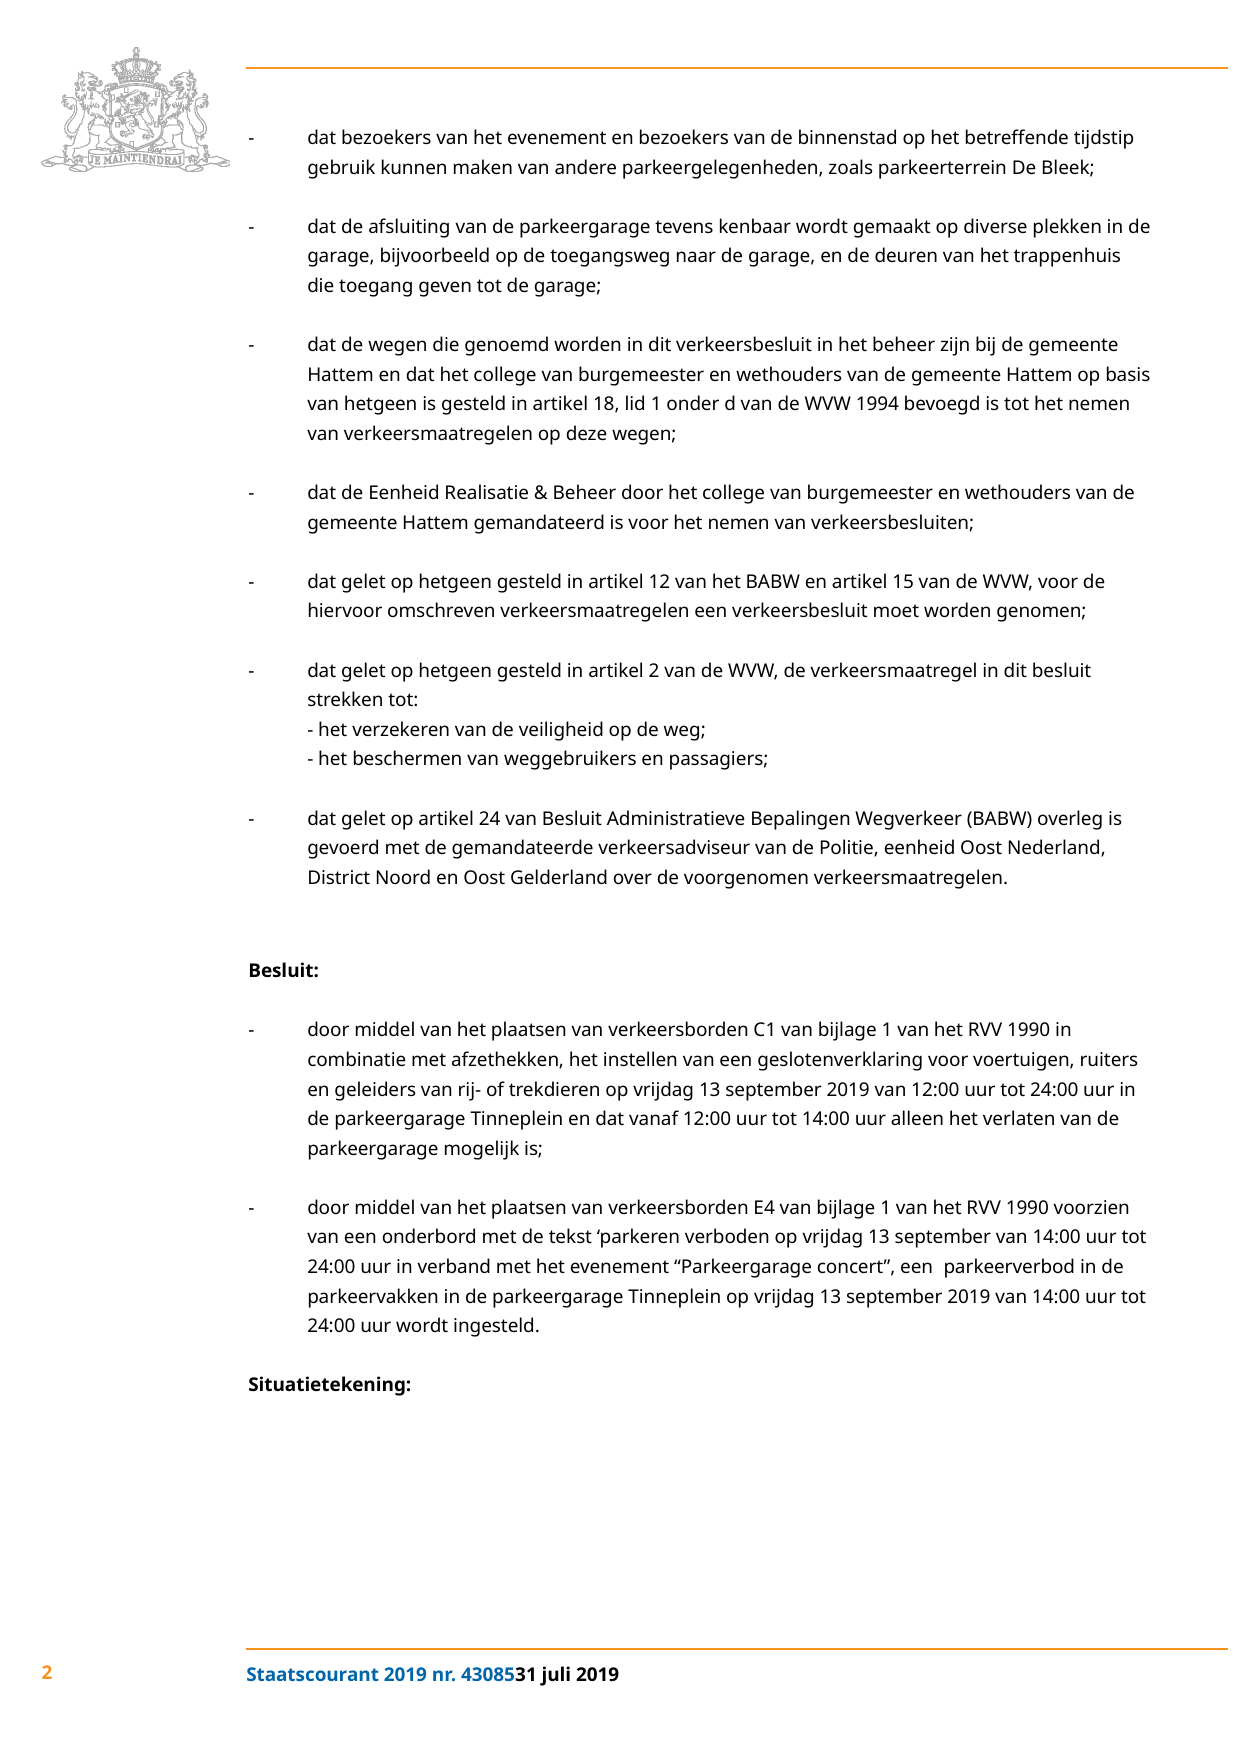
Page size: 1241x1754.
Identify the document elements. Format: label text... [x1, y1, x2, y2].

list dat gelet op hetgeen gesteld in artikel 12 van het BABW en artikel 15 van de WVW, voor de hiervoor omschreven verkeersmaatregelen een verkeersbesluit moet worden genomen; [248, 568, 1152, 623]
list door middel van het plaatsen van verkeersborden E4 van bijlage 1 van het RVV 1990 voorzien van een onderbord met de tekst ‘parkeren verboden op vrijdag 13 september van 14:00 uur tot 24:00 uur in verband met het evenement “Parkeergarage concert”, een parkeerverbod in de parkeervakken in de parkeergarage Tinneplein op vrijdag 13 september 2019 van 14:00 uur tot 24:00 uur wordt ingesteld. [248, 1194, 1152, 1338]
list dat gelet op hetgeen gesteld in artikel 2 van de WVW, de verkeersmaatregel in dit besluit strekken tot: [248, 657, 1152, 712]
list dat de afsluiting van de parkeergarage tevens kenbaar wordt gemaakt op diverse plekken in de garage, bijvoorbeeld op de toegangsweg naar de garage, en de deuren van het trappenhuis die toegang geven tot de garage; [248, 213, 1152, 298]
text Besluit: [248, 957, 1152, 983]
list dat bezoekers van het evenement en bezoekers van de binnenstad op het betreffende tijdstip gebruik kunnen maken van andere parkeergelegenheden, zoals parkeerterrein De Bleek; [248, 124, 1152, 180]
list dat de Eenheid Realisatie & Beheer door het college van burgemeester en wethouders van de gemeente Hattem gemandateerd is voor het nemen van verkeersbesluiten; [248, 479, 1152, 535]
list - het verzekeren van de veiligheid op de weg; [248, 716, 1152, 742]
text Situatietekening: [248, 1372, 1152, 1397]
list dat gelet op artikel 24 van Besluit Administratieve Bepalingen Wegverkeer (BABW) overleg is gevoerd met de gemandateerde verkeersadviseur van de Politie, eenheid Oost Nederland, District Noord en Oost Gelderland over de voorgenomen verkeersmaatregelen. [248, 805, 1152, 890]
picture [41, 47, 231, 172]
list door middel van het plaatsen van verkeersborden C1 van bijlage 1 van het RVV 1990 in combinatie met afzethekken, het instellen van een geslotenverklaring voor voertuigen, ruiters en geleiders van rij- of trekdieren op vrijdag 13 september 2019 van 12:00 uur tot 24:00 uur in de parkeergarage Tinneplein en dat vanaf 12:00 uur tot 14:00 uur alleen het verlaten van de parkeergarage mogelijk is; [248, 1017, 1152, 1161]
list - het beschermen van weggebruikers en passagiers; [248, 746, 1152, 771]
list dat de wegen die genoemd worden in dit verkeersbesluit in het beheer zijn bij de gemeente Hattem en dat het college van burgemeester en wethouders van de gemeente Hattem op basis van hetgeen is gesteld in artikel 18, lid 1 onder d van de WVW 1994 bevoegd is tot het nemen van verkeersmaatregelen op deze wegen; [248, 331, 1152, 446]
